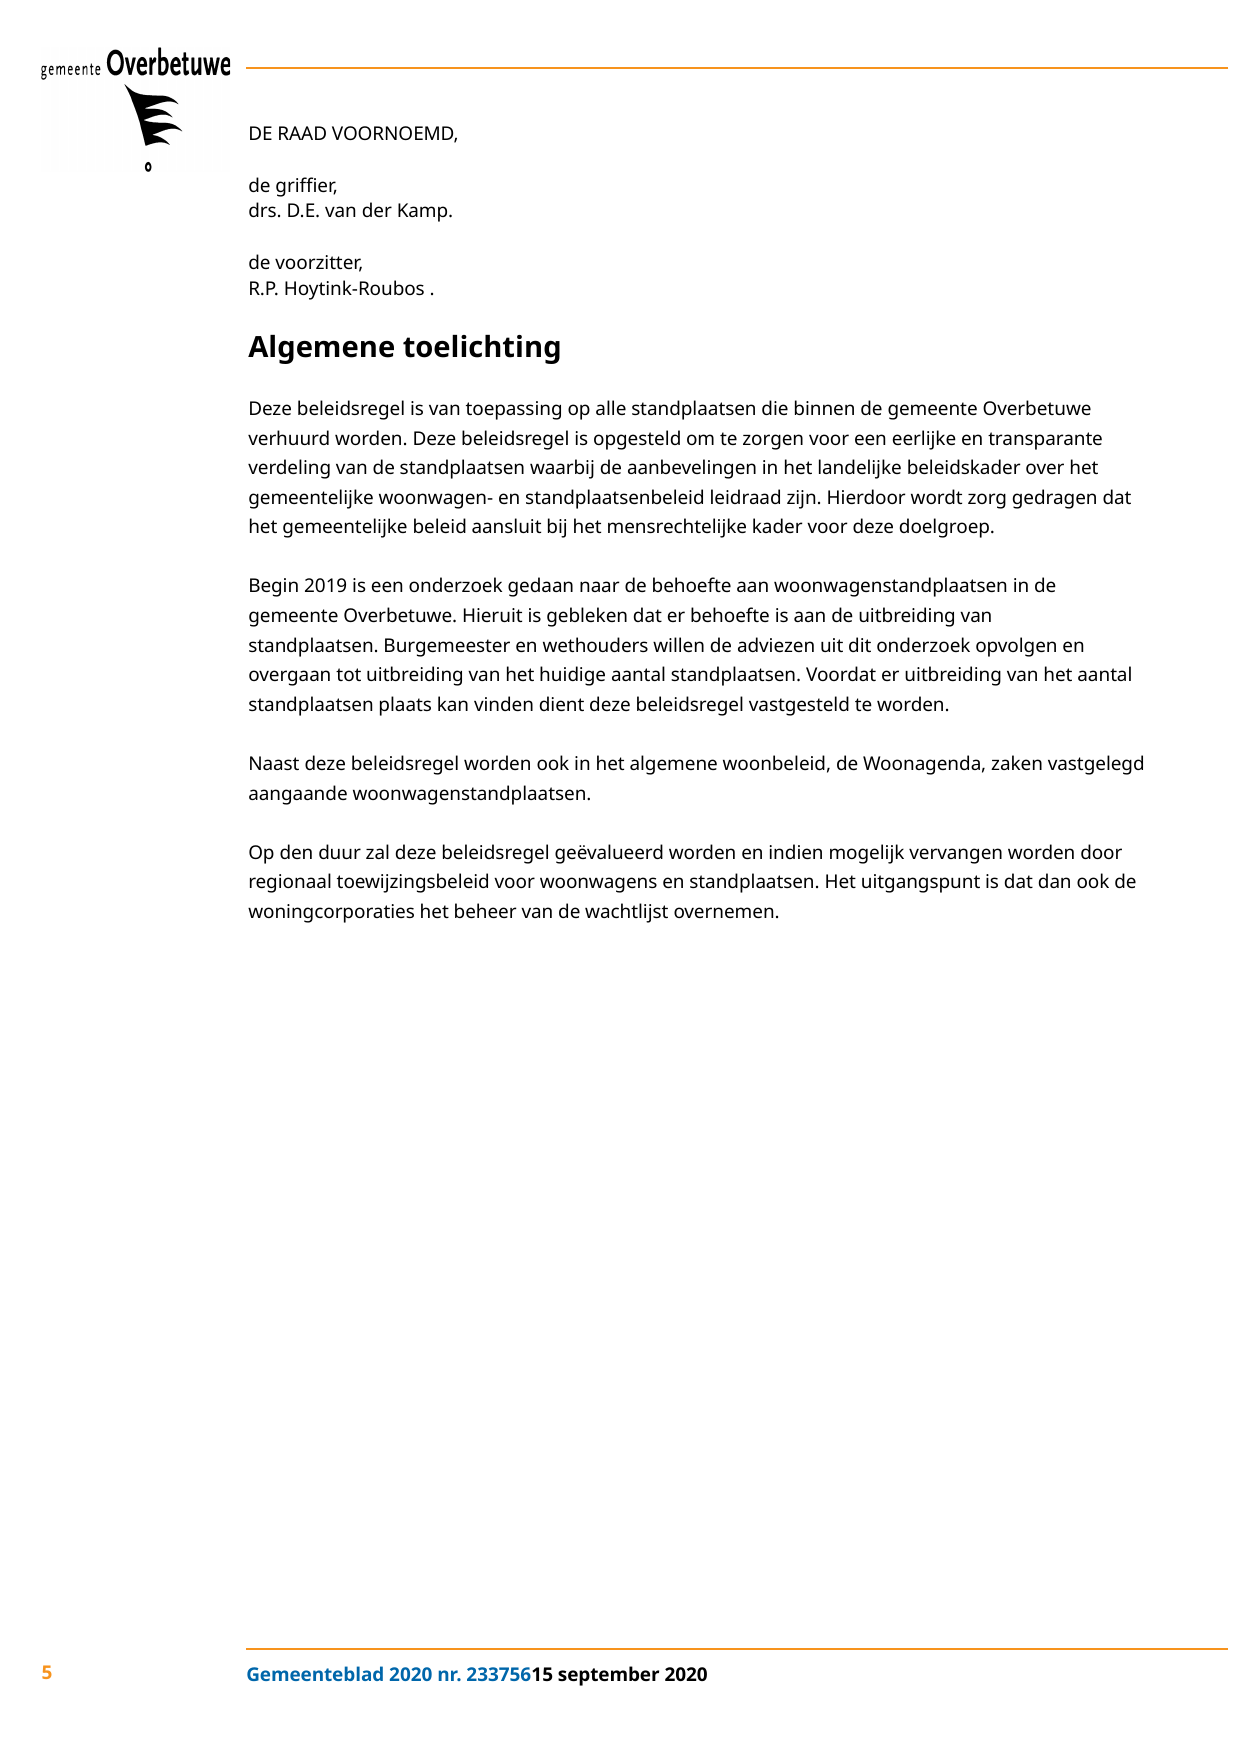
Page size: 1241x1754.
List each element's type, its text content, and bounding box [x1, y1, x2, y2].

text de voorzitter, [248, 249, 1152, 275]
text R.P. Hoytink-Roubos . [248, 275, 1152, 301]
text drs. D.E. van der Kamp. [248, 198, 1152, 223]
text de griffier, [248, 172, 1152, 198]
text Algemene toelichting [248, 326, 1152, 366]
text Op den duur zal deze beleidsregel geëvalueerd worden en indien mogelijk vervangen worden door regionaal toewijzingsbeleid voor woonwagens en standplaatsen. Het uitgangspunt is dat dan ook de woningcorporaties het beheer van de wachtlijst overnemen. [248, 839, 1152, 924]
text Naast deze beleidsregel worden ook in het algemene woonbeleid, de Woonagenda, zaken vastgelegd aangaande woonwagenstandplaatsen. [248, 750, 1152, 806]
text DE RAAD VOORNOEMD, [248, 121, 1152, 146]
text standplaatsen. Burgemeester en wethouders willen de adviezen uit dit onderzoek opvolgen en overgaan tot uitbreiding van het huidige aantal standplaatsen. Voordat er uitbreiding van het aantal standplaatsen plaats kan vinden dient deze beleidsregel vastgesteld te worden. [248, 632, 1152, 717]
text Begin 2019 is een onderzoek gedaan naar de behoefte aan woonwagenstandplaatsen in de gemeente Overbetuwe. Hieruit is gebleken dat er behoefte is aan de uitbreiding van [248, 573, 1152, 628]
picture [41, 47, 231, 172]
text Deze beleidsregel is van toepassing op alle standplaatsen die binnen de gemeente Overbetuwe verhuurd worden. Deze beleidsregel is opgesteld om te zorgen voor een eerlijke en transparante verdeling van de standplaatsen waarbij de aanbevelingen in het landelijke beleidskader over het gemeentelijke woonwagen- en standplaatsenbeleid leidraad zijn. Hierdoor wordt zorg gedragen dat het gemeentelijke beleid aansluit bij het mensrechtelijke kader voor deze doelgroep. [248, 395, 1152, 539]
